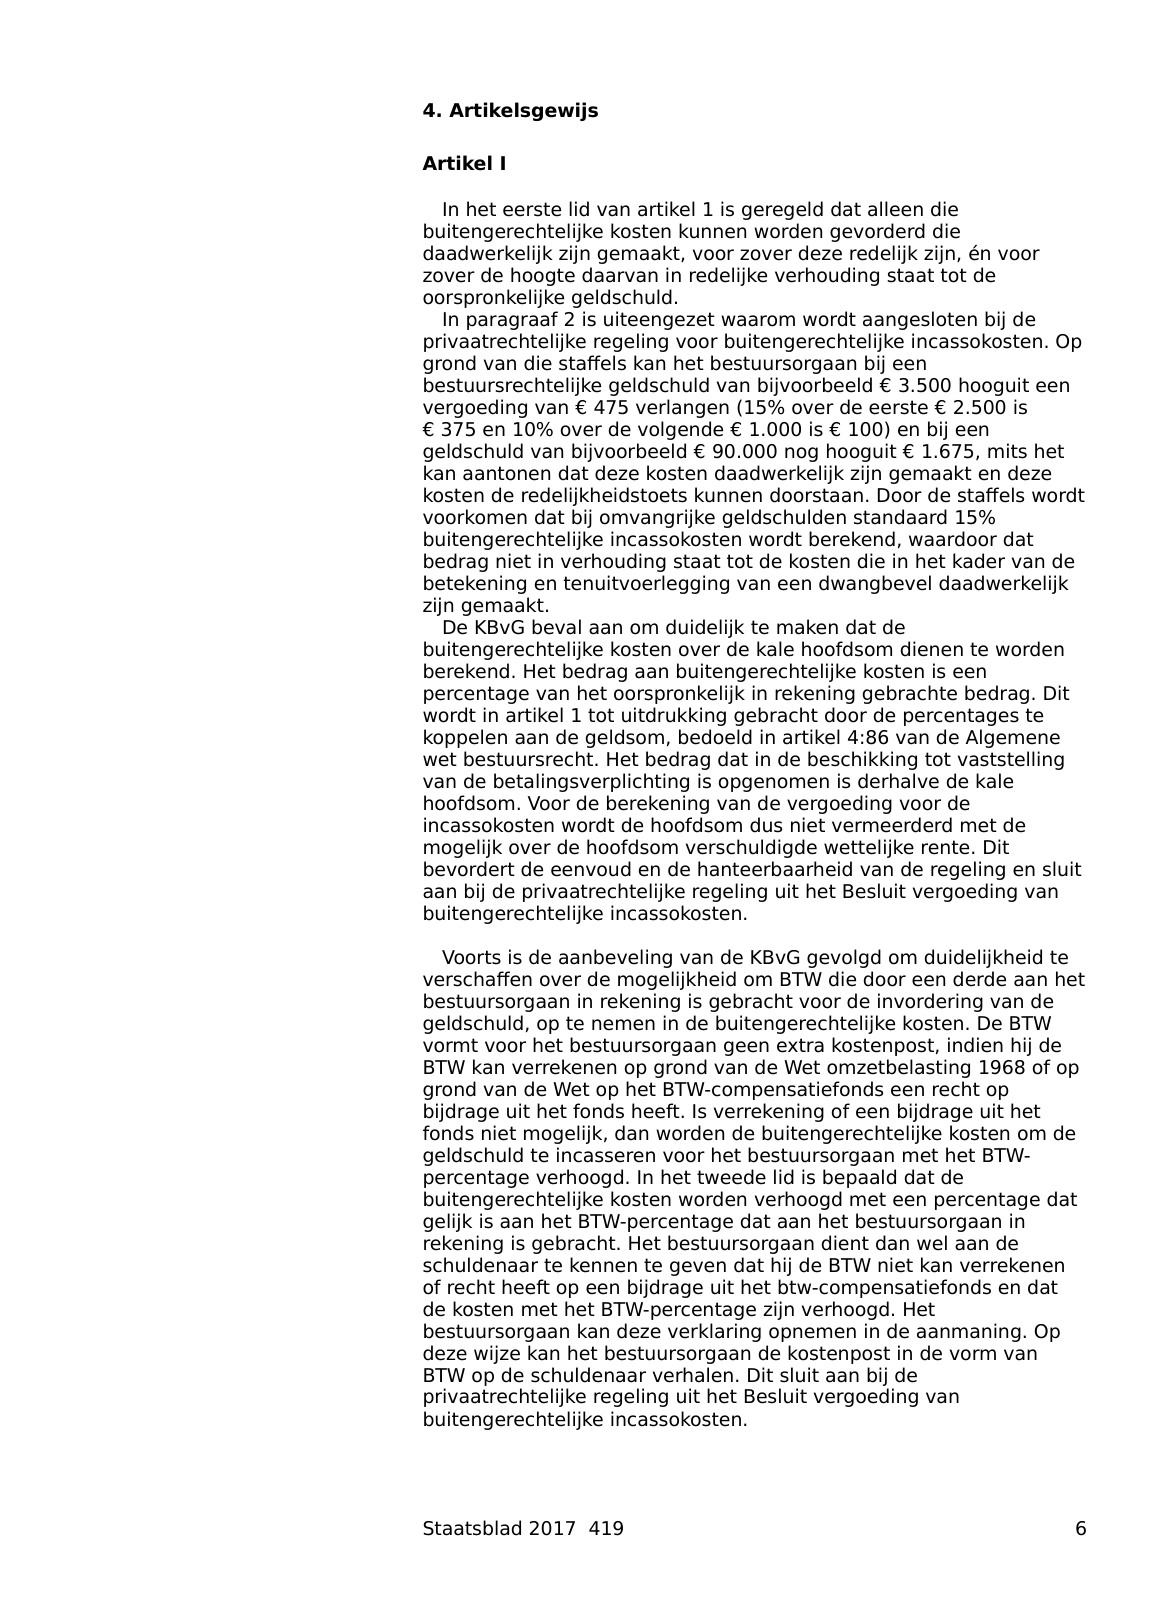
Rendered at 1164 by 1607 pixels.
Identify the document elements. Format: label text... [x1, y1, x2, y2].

text In het eerste lid van artikel 1 is geregeld dat alleen die buitengerechtelijke kosten kunnen worden gevorderd die daadwerkelijk zijn gemaakt, voor zover deze redelijk zijn, én voor zover de hoogte daarvan in redelijke verhouding staat tot de oorspronkelijke geldschuld. [422, 199, 1087, 309]
text Voorts is de aanbeveling van de KBvG gevolgd om duidelijkheid te verschaffen over de mogelijkheid om BTW die door een derde aan het bestuursorgaan in rekening is gebracht voor de invordering van de geldschuld, op te nemen in de buitengerechtelijke kosten. De BTW vormt voor het bestuursorgaan geen extra kostenpost, indien hij de BTW kan verrekenen op grond van de Wet omzetbelasting 1968 of op grond van de Wet op het BTW-compensatiefonds een recht op bijdrage uit het fonds heeft. Is verrekening of een bijdrage uit het fonds niet mogelijk, dan worden de buitengerechtelijke kosten om de geldschuld te incasseren voor het bestuursorgaan met het BTW-percentage verhoogd. In het tweede lid is bepaald dat de buitengerechtelijke kosten worden verhoogd met een percentage dat gelijk is aan het BTW-percentage dat aan het bestuursorgaan in rekening is gebracht. Het bestuursorgaan dient dan wel aan de schuldenaar te kennen te geven dat hij de BTW niet kan verrekenen of recht heeft op een bijdrage uit het btw-compensatiefonds en dat de kosten met het BTW-percentage zijn verhoogd. Het bestuursorgaan kan deze verklaring opnemen in de aanmaning. Op deze wijze kan het bestuursorgaan de kostenpost in de vorm van BTW op de schuldenaar verhalen. Dit sluit aan bij de privaatrechtelijke regeling uit het Besluit vergoeding van buitengerechtelijke incassokosten. [422, 947, 1087, 1430]
text De KBvG beval aan om duidelijk te maken dat de buitengerechtelijke kosten over de kale hoofdsom dienen te worden berekend. Het bedrag aan buitengerechtelijke kosten is een percentage van het oorspronkelijk in rekening gebrachte bedrag. Dit wordt in artikel 1 tot uitdrukking gebracht door de percentages te koppelen aan de geldsom, bedoeld in artikel 4:86 van de Algemene wet bestuursrecht. Het bedrag dat in de beschikking tot vaststelling van de betalingsverplichting is opgenomen is derhalve de kale hoofdsom. Voor de berekening van de vergoeding voor de incassokosten wordt de hoofdsom dus niet vermeerderd met de mogelijk over de hoofdsom verschuldigde wettelijke rente. Dit bevordert de eenvoud en de hanteerbaarheid van de regeling en sluit aan bij de privaatrechtelijke regeling uit het Besluit vergoeding van buitengerechtelijke incassokosten. [422, 617, 1087, 925]
text In paragraaf 2 is uiteengezet waarom wordt aangesloten bij de privaatrechtelijke regeling voor buitengerechtelijke incassokosten. Op grond van die staffels kan het bestuursorgaan bij een bestuursrechtelijke geldschuld van bijvoorbeeld € 3.500 hooguit een vergoeding van € 475 verlangen (15% over de eerste € 2.500 is € 375 en 10% over de volgende € 1.000 is € 100) en bij een geldschuld van bijvoorbeeld € 90.000 nog hooguit € 1.675, mits het kan aantonen dat deze kosten daadwerkelijk zijn gemaakt en deze kosten de redelijkheidstoets kunnen doorstaan. Door de staffels wordt voorkomen dat bij omvangrijke geldschulden standaard 15% buitengerechtelijke incassokosten wordt berekend, waardoor dat bedrag niet in verhouding staat tot de kosten die in het kader van de betekening en tenuitvoerlegging van een dwangbevel daadwerkelijk zijn gemaakt. [422, 309, 1087, 617]
subtitle Artikel I [422, 152, 1087, 174]
subtitle 4. Artikelsgewijs [422, 100, 1087, 122]
